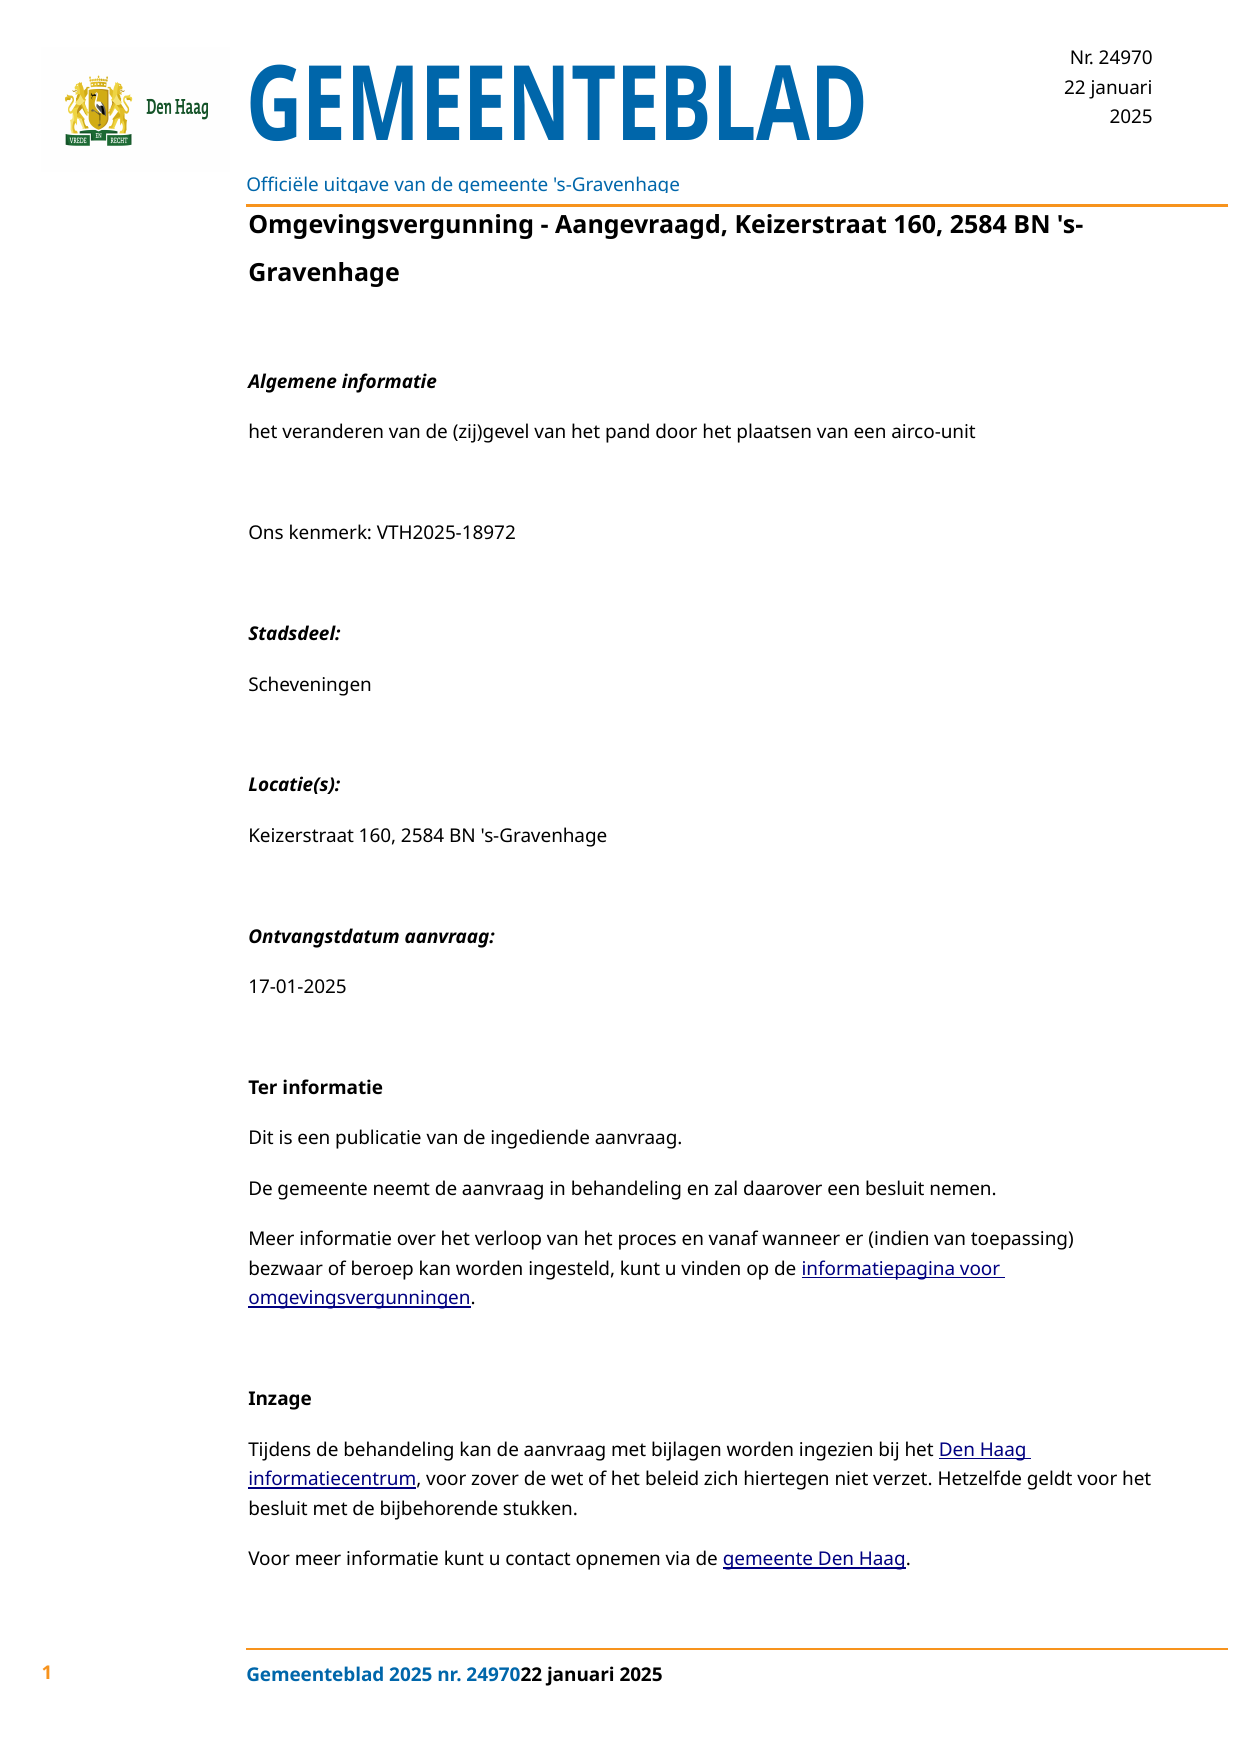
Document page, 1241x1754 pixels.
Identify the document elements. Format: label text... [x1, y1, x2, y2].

text Algemene informatie [248, 368, 1152, 394]
text Dit is een publicatie van de ingediende aanvraag. [248, 1124, 1152, 1150]
text Tijdens de behandeling kan de aanvraag met bijlagen worden ingezien bij het Den Haag informatiecentrum, voor zover de wet of het beleid zich hiertegen niet verzet. Hetzelfde geldt voor het besluit met de bijbehorende stukken. [248, 1436, 1152, 1521]
text Voor meer informatie kunt u contact opnemen via de gemeente Den Haag. [248, 1545, 1152, 1571]
text het veranderen van de (zij)gevel van het pand door het plaatsen van een airco-unit [248, 419, 1152, 444]
text 17-01-2025 [248, 973, 1152, 999]
text Locatie(s): [248, 772, 1152, 797]
picture [41, 47, 231, 172]
text Ontvangstdatum aanvraag: [248, 923, 1152, 949]
text Ter informatie [248, 1074, 1152, 1100]
text Ons kenmerk: VTH2025-18972 [248, 519, 1152, 545]
text Stadsdeel: [248, 620, 1152, 646]
text Meer informatie over het verloop van het proces en vanaf wanneer er (indien van toepassing) bezwaar of beroep kan worden ingesteld, kunt u vinden op de informatiepagina voor omgevingsvergunningen. [248, 1225, 1152, 1310]
text De gemeente neemt de aanvraag in behandeling en zal daarover een besluit nemen. [248, 1175, 1152, 1201]
text Omgevingsvergunning - Aangevraagd, Keizerstraat 160, 2584 BN 's-Gravenhage [248, 207, 1152, 288]
text Keizerstraat 160, 2584 BN 's-Gravenhage [248, 822, 1152, 848]
text Scheveningen [248, 671, 1152, 697]
text Inzage [248, 1385, 1152, 1411]
